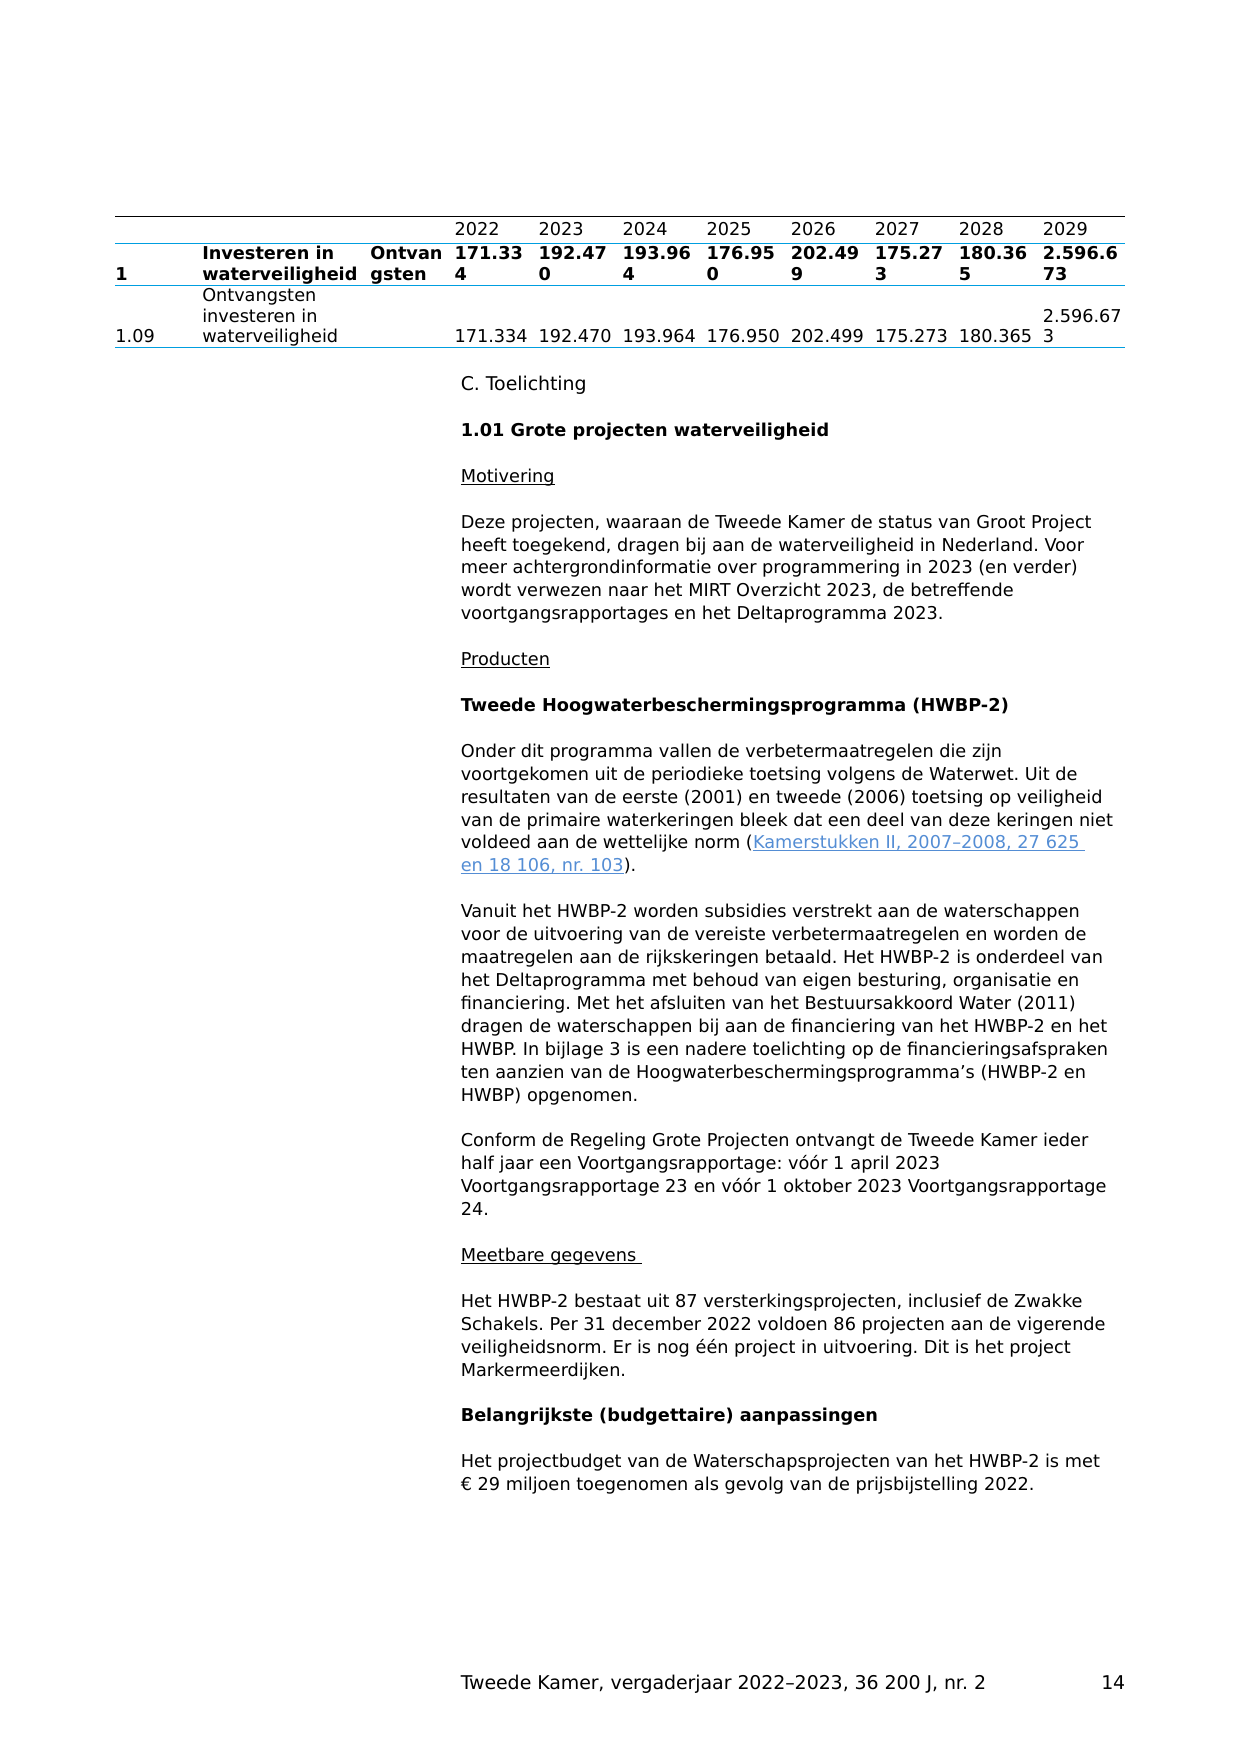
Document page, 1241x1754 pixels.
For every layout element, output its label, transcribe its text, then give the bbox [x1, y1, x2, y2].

table_cell [367, 286, 451, 347]
table_cell 175.273 [872, 286, 956, 347]
table_cell 1.09 [115, 286, 199, 347]
table_cell 2027 [872, 217, 956, 243]
text 1.01 Grote projecten waterveiligheid [461, 418, 1125, 441]
table_cell 2026 [788, 217, 872, 243]
table_cell Investeren in waterveiligheid [199, 244, 367, 284]
text Tweede Hoogwaterbeschermingsprogramma (HWBP-2) [461, 693, 1125, 716]
table_cell 2022 [451, 217, 535, 243]
table_cell 1 [115, 244, 199, 284]
text Vanuit het HWBP-2 worden subsidies verstrekt aan de waterschappen voor de uitvoering van de vereiste verbetermaatregelen en worden de maatregelen aan de rijkskeringen betaald. Het HWBP-2 is onderdeel van het Deltaprogramma met behoud van eigen besturing, organisatie en financiering. Met het afsluiten van het Bestuursakkoord Water (2011) dragen de waterschappen bij aan de financiering van het HWBP-2 en het HWBP. In bijlage 3 is een nadere toelichting op de financieringsafspraken ten aanzien van de Hoogwaterbeschermingsprogramma’s (HWBP-2 en HWBP) opgenomen. [461, 899, 1125, 1106]
table_cell 171.334 [451, 244, 535, 284]
table_cell 192.470 [535, 244, 619, 284]
text Deze projecten, waaraan de Tweede Kamer de status van Groot Project heeft toegekend, dragen bij aan de waterveiligheid in Nederland. Voor meer achtergrondinformatie over programmering in 2023 (en verder) wordt verwezen naar het MIRT Overzicht 2023, de betreffende voortgangsrapportages en het Deltaprogramma 2023. [461, 510, 1125, 624]
text Conform de Regeling Grote Projecten ontvangt de Tweede Kamer ieder half jaar een Voortgangsrapportage: vóór 1 april 2023 Voortgangsrapportage 23 en vóór 1 oktober 2023 Voortgangsrapportage 24. [461, 1128, 1125, 1220]
table_cell 192.470 [535, 286, 619, 347]
table_cell 2.596.673 [1040, 244, 1125, 284]
title C. Toelichting [461, 372, 1125, 394]
text Onder dit programma vallen de verbetermaatregelen die zijn voortgekomen uit de periodieke toetsing volgens de Waterwet. Uit de resultaten van de eerste (2001) en tweede (2006) toetsing op veiligheid van de primaire waterkeringen bleek dat een deel van deze keringen niet voldeed aan de wettelijke norm (Kamerstukken II, 2007–2008, 27 625 en 18 106, nr. 103). [461, 739, 1125, 876]
table_cell 202.499 [788, 244, 872, 284]
table_cell Ontvangsten [367, 244, 451, 284]
table_cell 176.950 [704, 286, 788, 347]
table_cell 171.334 [451, 286, 535, 347]
table_cell 180.365 [956, 286, 1040, 347]
text Producten [461, 647, 1125, 670]
text Motivering [461, 464, 1125, 487]
table_cell 2024 [620, 217, 703, 243]
table_cell 180.365 [956, 244, 1040, 284]
table_cell 2023 [535, 217, 619, 243]
text Meetbare gegevens [461, 1243, 1125, 1266]
table_header Tabel 7 Artikel 1 Investeren in waterveiligheid (bedragen x € 1.000) [115, 191, 1125, 216]
table_cell 176.950 [704, 244, 788, 284]
table_cell Ontvangsten investeren in waterveiligheid [199, 286, 367, 347]
table_cell 193.964 [620, 244, 703, 284]
text Het HWBP-2 bestaat uit 87 versterkingsprojecten, inclusief de Zwakke Schakels. Per 31 december 2022 voldoen 86 projecten aan de vigerende veiligheidsnorm. Er is nog één project in uitvoering. Dit is het project Markermeerdijken. [461, 1289, 1125, 1381]
text Het projectbudget van de Waterschapsprojecten van het HWBP-2 is met € 29 miljoen toegenomen als gevolg van de prijsbijstelling 2022. [461, 1449, 1125, 1495]
table_cell 2.596.673 [1040, 286, 1125, 347]
table_cell 202.499 [788, 286, 872, 347]
table_cell 175.273 [872, 244, 956, 284]
table_cell 2029 [1040, 217, 1125, 243]
table_cell 193.964 [620, 286, 703, 347]
table_cell [115, 217, 367, 243]
text Belangrijkste (budgettaire) aanpassingen [461, 1403, 1125, 1426]
table_cell 2025 [704, 217, 788, 243]
table_cell 2028 [956, 217, 1040, 243]
table_cell [367, 217, 451, 243]
